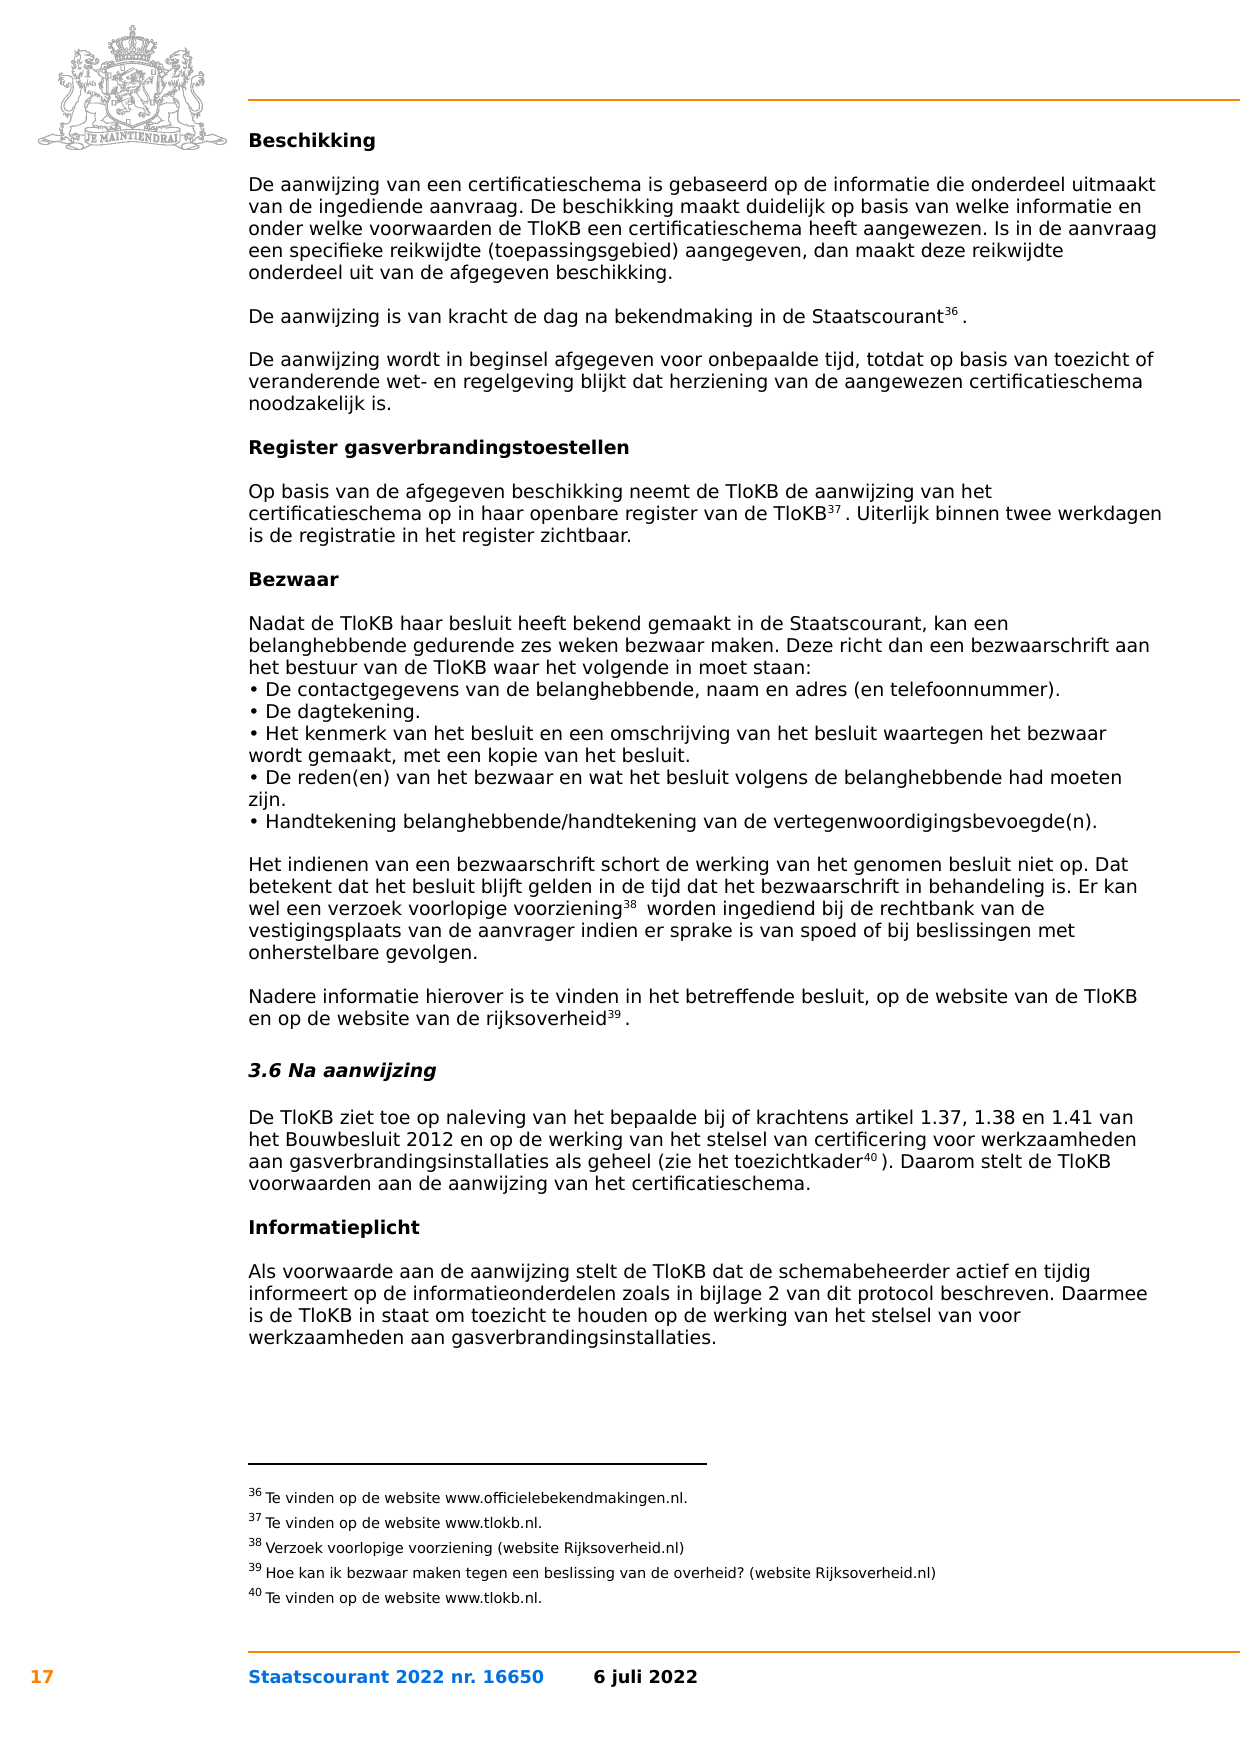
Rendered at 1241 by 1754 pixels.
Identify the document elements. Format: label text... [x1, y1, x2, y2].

text • De dagtekening. [248, 701, 1163, 723]
text Verzoek voorlopige voorziening (website Rijksoverheid.nl) [248, 1536, 1163, 1558]
text Nadat de TloKB haar besluit heeft bekend gemaakt in de Staatscourant, kan een belanghebbende gedurende zes weken bezwaar maken. Deze richt dan een bezwaarschrift aan het bestuur van de TloKB waar het volgende in moet staan: [248, 613, 1163, 679]
text • De contactgegevens van de belanghebbende, naam en adres (en telefoonnummer). [248, 679, 1163, 701]
text De aanwijzing is van kracht de dag na bekendmaking in de Staatscourant. [248, 306, 1163, 327]
text Te vinden op de website www.tlokb.nl. [248, 1511, 1163, 1533]
text Als voorwaarde aan de aanwijzing stelt de TloKB dat de schemabeheerder actief en tijdig informeert op de informatieonderdelen zoals in bijlage 2 van dit protocol beschreven. Daarmee is de TloKB in staat om toezicht te houden op de werking van het stelsel van voor werkzaamheden aan gasverbrandingsinstallaties. [248, 1261, 1163, 1349]
text De aanwijzing wordt in beginsel afgegeven voor onbepaalde tijd, totdat op basis van toezicht of veranderende wet- en regelgeving blijkt dat herziening van de aangewezen certificatieschema noodzakelijk is. [248, 349, 1163, 415]
text Te vinden op de website www.officielebekendmakingen.nl. [248, 1486, 1163, 1508]
subtitle Register gasverbrandingstoestellen [248, 437, 1163, 459]
text • De reden(en) van het bezwaar en wat het besluit volgens de belanghebbende had moeten zijn. [248, 767, 1163, 811]
text Nadere informatie hierover is te vinden in het betreffende besluit, op de website van de TloKB en op de website van de rijksoverheid. [248, 986, 1163, 1030]
text Hoe kan ik bezwaar maken tegen een beslissing van de overheid? (website Rijksoverheid.nl) [248, 1561, 1163, 1583]
text De TloKB ziet toe op naleving van het bepaalde bij of krachtens artikel 1.37, 1.38 en 1.41 van het Bouwbesluit 2012 en op de werking van het stelsel van certificering voor werkzaamheden aan gasverbrandingsinstallaties als geheel (zie het toezichtkader). Daarom stelt de TloKB voorwaarden aan de aanwijzing van het certificatieschema. [248, 1107, 1163, 1195]
text • Handtekening belanghebbende/handtekening van de vertegenwoordigingsbevoegde(n). [248, 811, 1163, 832]
text Te vinden op de website www.tlokb.nl. [248, 1586, 1163, 1608]
text Op basis van de afgegeven beschikking neemt de TloKB de aanwijzing van het certificatieschema op in haar openbare register van de TloKB. Uiterlijk binnen twee werkdagen is de registratie in het register zichtbaar. [248, 481, 1163, 547]
picture [38, 25, 227, 150]
subtitle Beschikking [248, 130, 1163, 152]
text • Het kenmerk van het besluit en een omschrijving van het besluit waartegen het bezwaar wordt gemaakt, met een kopie van het besluit. [248, 723, 1163, 767]
subtitle Informatieplicht [248, 1217, 1163, 1239]
text Het indienen van een bezwaarschrift schort de werking van het genomen besluit niet op. Dat betekent dat het besluit blijft gelden in de tijd dat het bezwaarschrift in behandeling is. Er kan wel een verzoek voorlopige voorziening worden ingediend bij de rechtbank van de vestigingsplaats van de aanvrager indien er sprake is van spoed of bij beslissingen met onherstelbare gevolgen. [248, 854, 1163, 964]
text De aanwijzing van een certificatieschema is gebaseerd op de informatie die onderdeel uitmaakt van de ingediende aanvraag. De beschikking maakt duidelijk op basis van welke informatie en onder welke voorwaarden de TloKB een certificatieschema heeft aangewezen. Is in de aanvraag een specifieke reikwijdte (toepassingsgebied) aangegeven, dan maakt deze reikwijdte onderdeel uit van de afgegeven beschikking. [248, 174, 1163, 284]
subtitle Bezwaar [248, 569, 1163, 591]
subtitle 3.6 Na aanwijzing [248, 1060, 1163, 1082]
